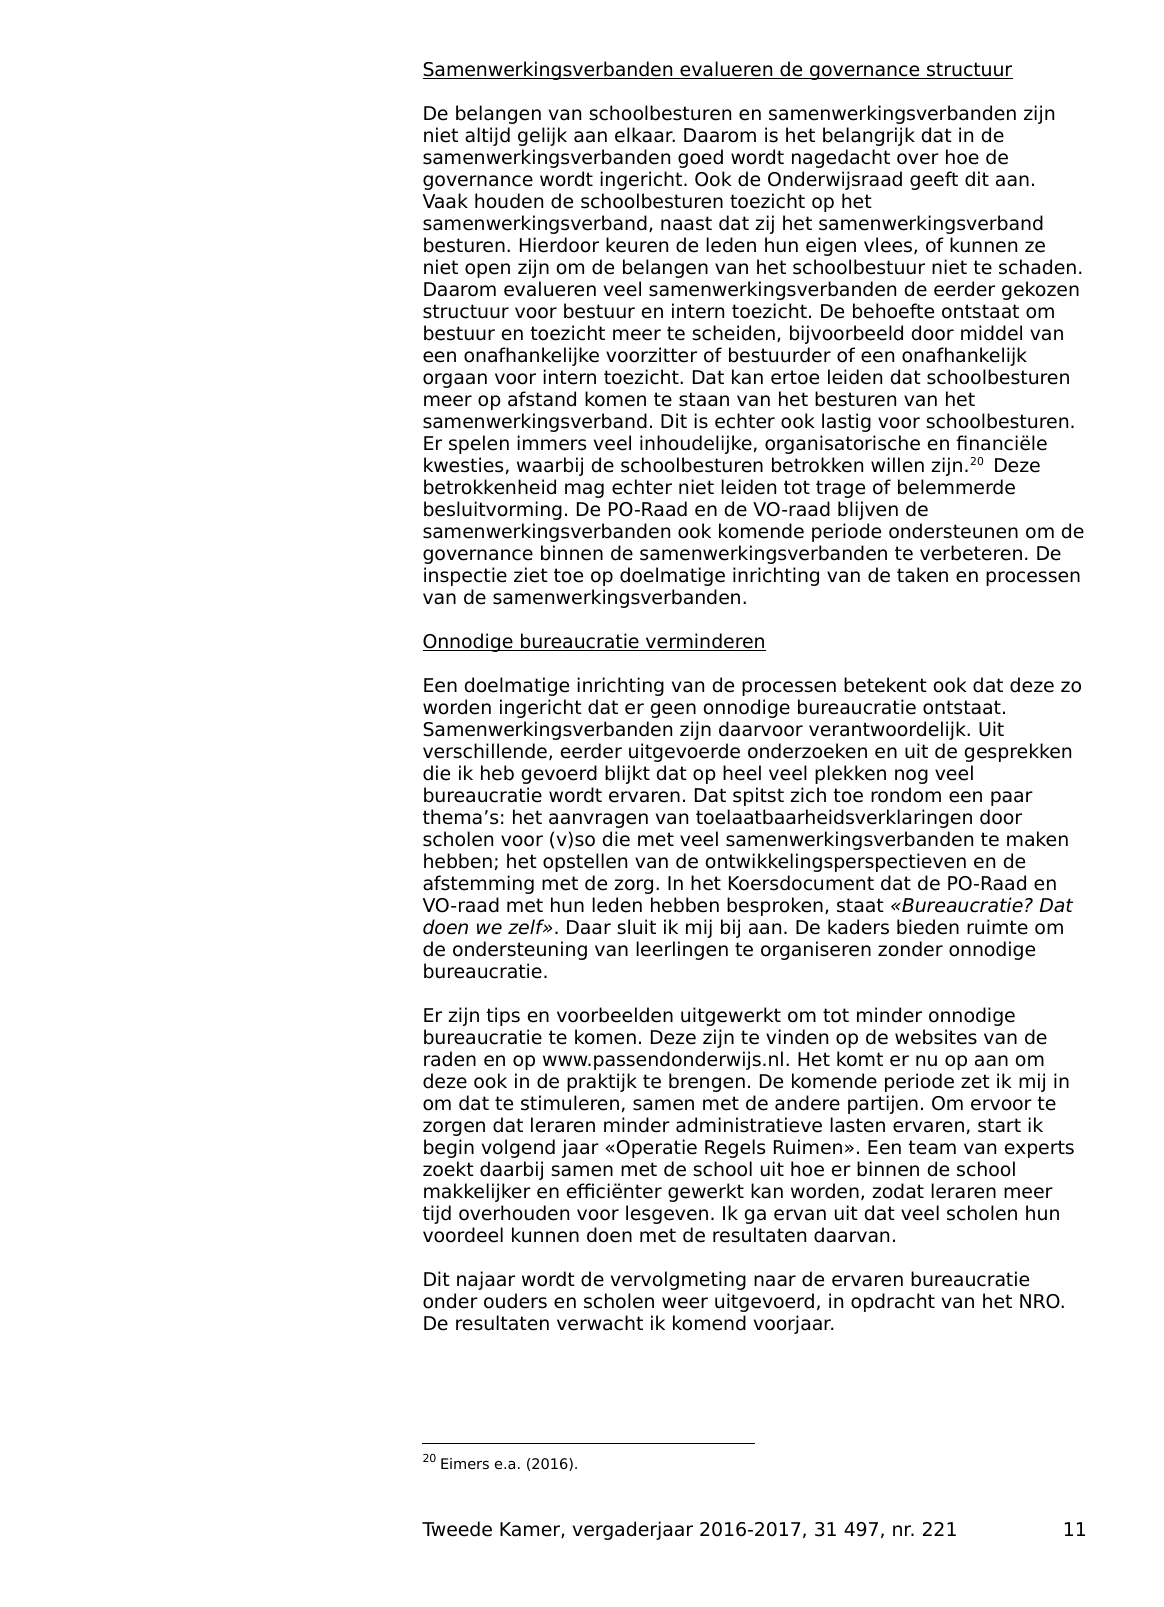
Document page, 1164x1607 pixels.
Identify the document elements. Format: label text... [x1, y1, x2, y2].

text De belangen van schoolbesturen en samenwerkingsverbanden zijn niet altijd gelijk aan elkaar. Daarom is het belangrijk dat in de samenwerkingsverbanden goed wordt nagedacht over hoe de governance wordt ingericht. Ook de Onderwijsraad geeft dit aan. Vaak houden de schoolbesturen toezicht op het samenwerkingsverband, naast dat zij het samenwerkingsverband besturen. Hierdoor keuren de leden hun eigen vlees, of kunnen ze niet open zijn om de belangen van het schoolbestuur niet te schaden. Daarom evalueren veel samenwerkingsverbanden de eerder gekozen structuur voor bestuur en intern toezicht. De behoefte ontstaat om bestuur en toezicht meer te scheiden, bijvoorbeeld door middel van een onafhankelijke voorzitter of bestuurder of een onafhankelijk orgaan voor intern toezicht. Dat kan ertoe leiden dat schoolbesturen meer op afstand komen te staan van het besturen van het samenwerkingsverband. Dit is echter ook lastig voor schoolbesturen. Er spelen immers veel inhoudelijke, organisatorische en financiële kwesties, waarbij de schoolbesturen betrokken willen zijn. Deze betrokkenheid mag echter niet leiden tot trage of belemmerde besluitvorming. De PO-Raad en de VO-raad blijven de samenwerkingsverbanden ook komende periode ondersteunen om de governance binnen de samenwerkingsverbanden te verbeteren. De inspectie ziet toe op doelmatige inrichting van de taken en processen van de samenwerkingsverbanden. [422, 103, 1087, 609]
text Een doelmatige inrichting van de processen betekent ook dat deze zo worden ingericht dat er geen onnodige bureaucratie ontstaat. Samenwerkingsverbanden zijn daarvoor verantwoordelijk. Uit verschillende, eerder uitgevoerde onderzoeken en uit de gesprekken die ik heb gevoerd blijkt dat op heel veel plekken nog veel bureaucratie wordt ervaren. Dat spitst zich toe rondom een paar thema’s: het aanvragen van toelaatbaarheidsverklaringen door scholen voor (v)so die met veel samenwerkingsverbanden te maken hebben; het opstellen van de ontwikkelingsperspectieven en de afstemming met de zorg. In het Koersdocument dat de PO-Raad en VO-raad met hun leden hebben besproken, staat «Bureaucratie? Dat doen we zelf». Daar sluit ik mij bij aan. De kaders bieden ruimte om de ondersteuning van leerlingen te organiseren zonder onnodige bureaucratie. [422, 675, 1087, 983]
subtitle Samenwerkingsverbanden evalueren de governance structuur [422, 59, 1087, 81]
text Er zijn tips en voorbeelden uitgewerkt om tot minder onnodige bureaucratie te komen. Deze zijn te vinden op de websites van de raden en op www.passendonderwijs.nl. Het komt er nu op aan om deze ook in de praktijk te brengen. De komende periode zet ik mij in om dat te stimuleren, samen met de andere partijen. Om ervoor te zorgen dat leraren minder administratieve lasten ervaren, start ik begin volgend jaar «Operatie Regels Ruimen». Een team van experts zoekt daarbij samen met de school uit hoe er binnen de school makkelijker en efficiënter gewerkt kan worden, zodat leraren meer tijd overhouden voor lesgeven. Ik ga ervan uit dat veel scholen hun voordeel kunnen doen met de resultaten daarvan. [422, 1005, 1087, 1247]
text Dit najaar wordt de vervolgmeting naar de ervaren bureaucratie onder ouders en scholen weer uitgevoerd, in opdracht van het NRO. De resultaten verwacht ik komend voorjaar. [422, 1269, 1087, 1335]
text Eimers e.a. (2016). [422, 1452, 1087, 1474]
subtitle Onnodige bureaucratie verminderen [422, 631, 1087, 653]
